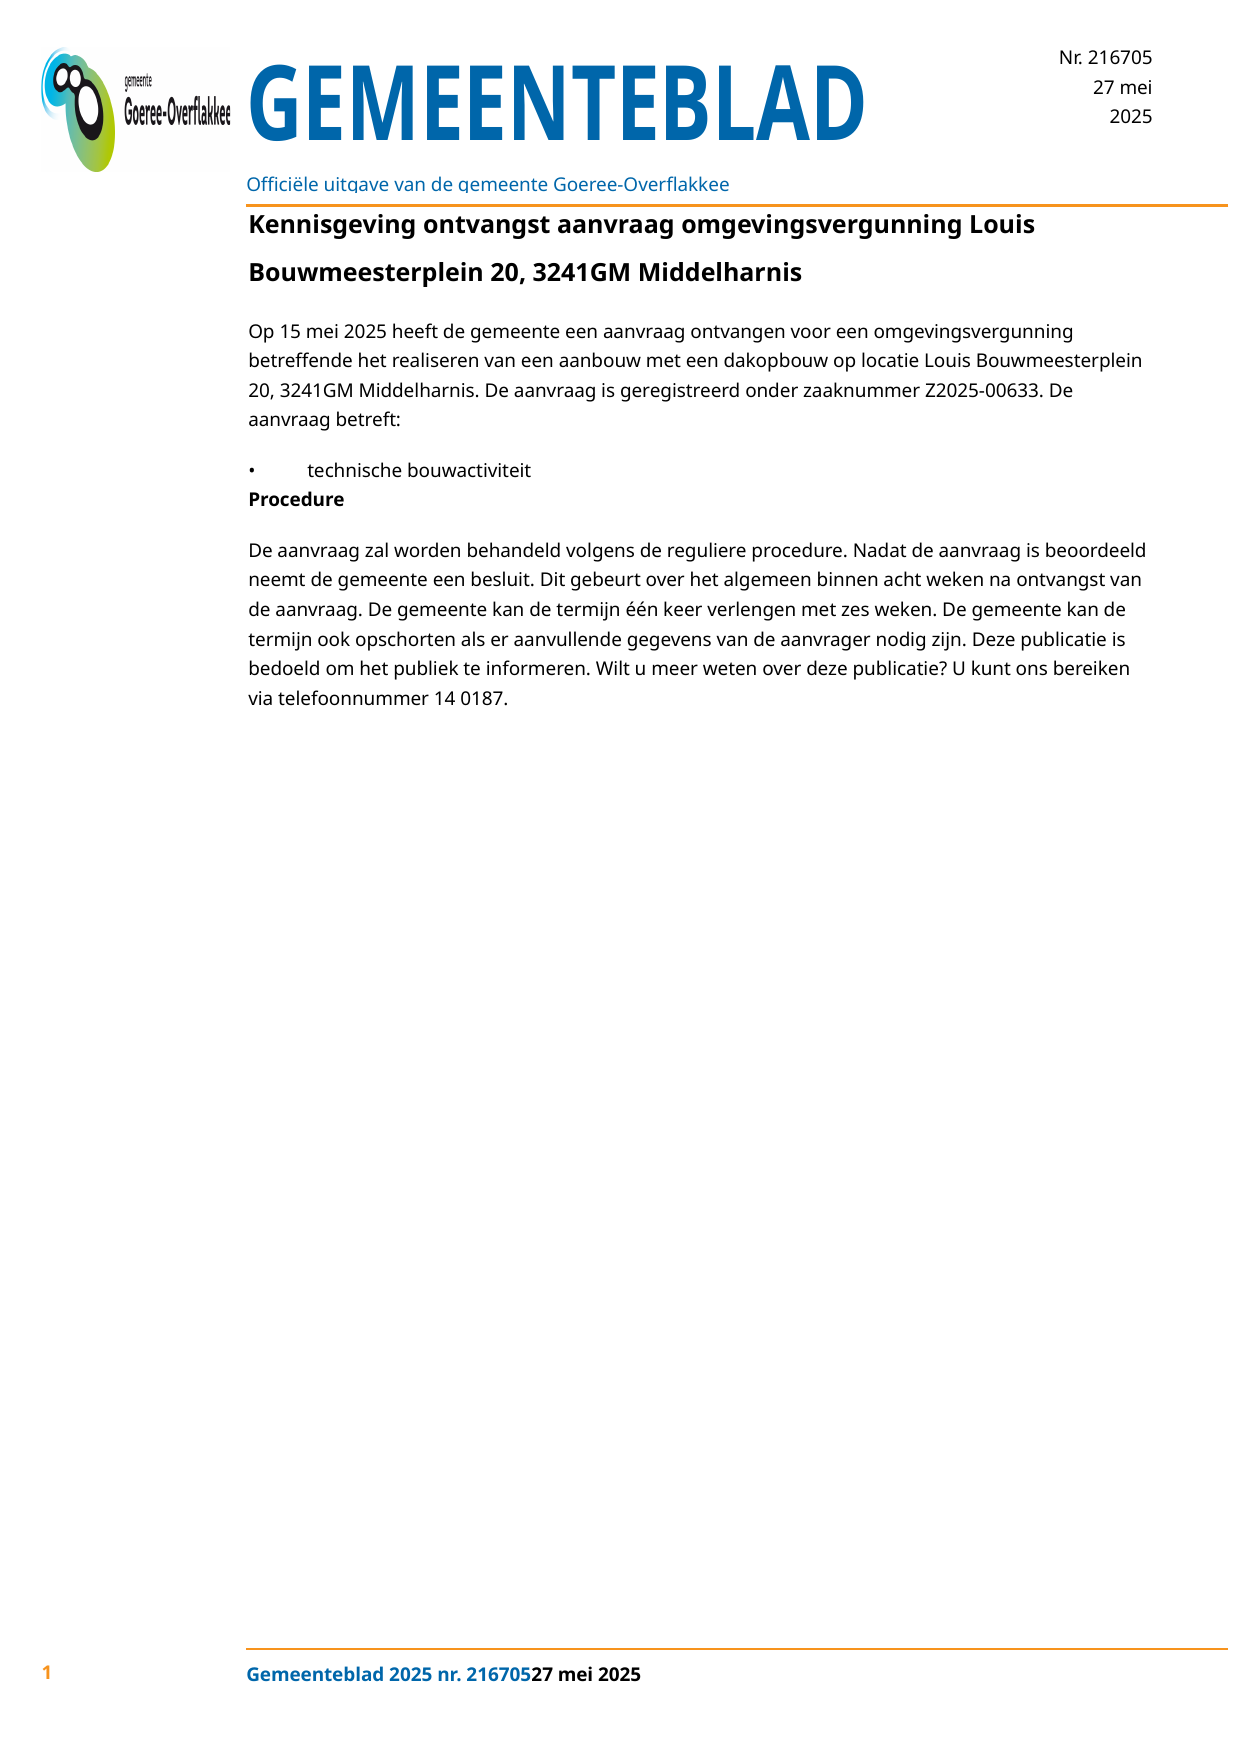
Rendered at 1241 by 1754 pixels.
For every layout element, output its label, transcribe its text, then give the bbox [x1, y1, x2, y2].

text De aanvraag zal worden behandeld volgens de reguliere procedure. Nadat de aanvraag is beoordeeld neemt de gemeente een besluit. Dit gebeurt over het algemeen binnen acht weken na ontvangst van de aanvraag. De gemeente kan de termijn één keer verlengen met zes weken. De gemeente kan de termijn ook opschorten als er aanvullende gegevens van de aanvrager nodig zijn. Deze publicatie is bedoeld om het publiek te informeren. Wilt u meer weten over deze publicatie? U kunt ons bereiken via telefoonnummer 14 0187. [248, 537, 1152, 711]
picture [41, 47, 231, 172]
text Op 15 mei 2025 heeft de gemeente een aanvraag ontvangen voor een omgevingsvergunning betreffende het realiseren van een aanbouw met een dakopbouw op locatie Louis Bouwmeesterplein 20, 3241GM Middelharnis. De aanvraag is geregistreerd onder zaaknummer Z2025-00633. De aanvraag betreft: [248, 318, 1152, 432]
text Procedure [248, 487, 1152, 512]
text Kennisgeving ontvangst aanvraag omgevingsvergunning Louis Bouwmeesterplein 20, 3241GM Middelharnis [248, 207, 1152, 288]
list technische bouwactiviteit [248, 457, 1152, 483]
